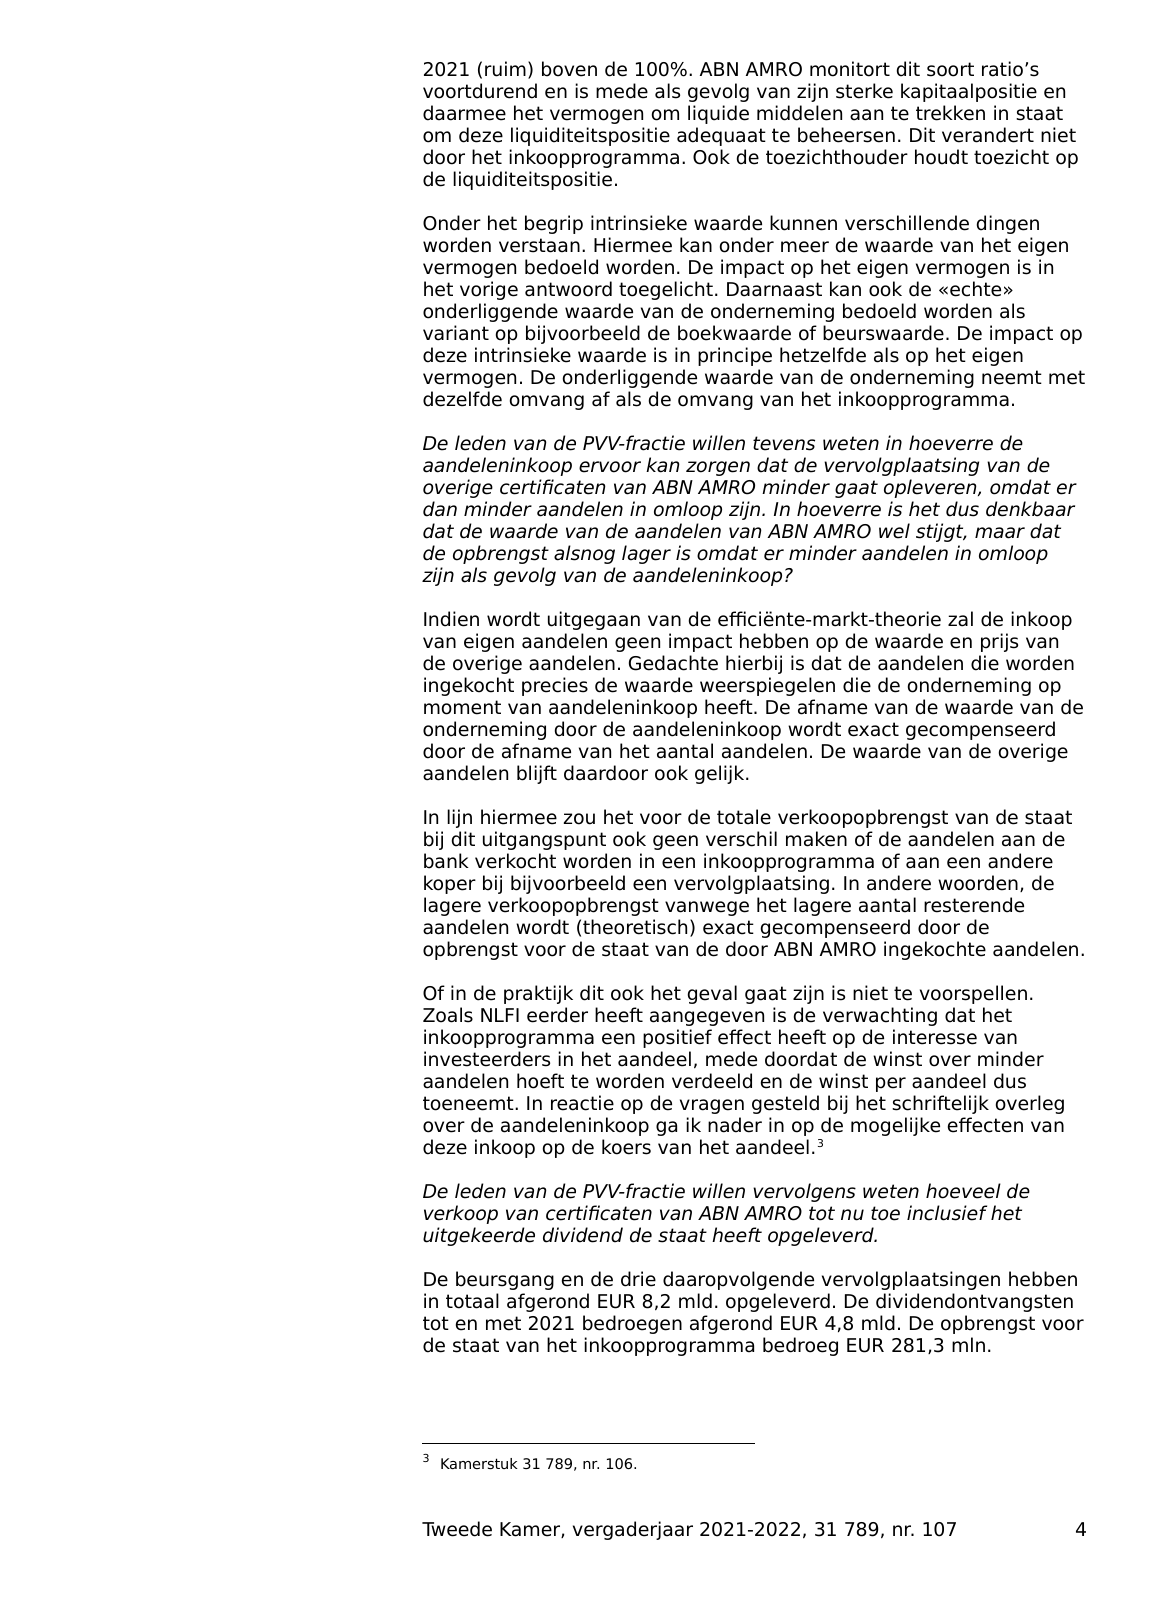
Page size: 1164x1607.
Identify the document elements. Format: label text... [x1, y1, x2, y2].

text Kamerstuk 31 789, nr. 106. [422, 1452, 1087, 1474]
text De leden van de PVV-fractie willen vervolgens weten hoeveel de verkoop van certificaten van ABN AMRO tot nu toe inclusief het uitgekeerde dividend de staat heeft opgeleverd. [422, 1181, 1087, 1247]
text Onder het begrip intrinsieke waarde kunnen verschillende dingen worden verstaan. Hiermee kan onder meer de waarde van het eigen vermogen bedoeld worden. De impact op het eigen vermogen is in het vorige antwoord toegelicht. Daarnaast kan ook de «echte» onderliggende waarde van de onderneming bedoeld worden als variant op bijvoorbeeld de boekwaarde of beurswaarde. De impact op deze intrinsieke waarde is in principe hetzelfde als op het eigen vermogen. De onderliggende waarde van de onderneming neemt met dezelfde omvang af als de omvang van het inkoopprogramma. [422, 213, 1087, 411]
text In lijn hiermee zou het voor de totale verkoopopbrengst van de staat bij dit uitgangspunt ook geen verschil maken of de aandelen aan de bank verkocht worden in een inkoopprogramma of aan een andere koper bij bijvoorbeeld een vervolgplaatsing. In andere woorden, de lagere verkoopopbrengst vanwege het lagere aantal resterende aandelen wordt (theoretisch) exact gecompenseerd door de opbrengst voor de staat van de door ABN AMRO ingekochte aandelen. [422, 807, 1087, 961]
text 2021 (ruim) boven de 100%. ABN AMRO monitort dit soort ratio’s voortdurend en is mede als gevolg van zijn sterke kapitaalpositie en daarmee het vermogen om liquide middelen aan te trekken in staat om deze liquiditeitspositie adequaat te beheersen. Dit verandert niet door het inkoopprogramma. Ook de toezichthouder houdt toezicht op de liquiditeitspositie. [422, 59, 1087, 191]
text Of in de praktijk dit ook het geval gaat zijn is niet te voorspellen. Zoals NLFI eerder heeft aangegeven is de verwachting dat het inkoopprogramma een positief effect heeft op de interesse van investeerders in het aandeel, mede doordat de winst over minder aandelen hoeft te worden verdeeld en de winst per aandeel dus toeneemt. In reactie op de vragen gesteld bij het schriftelijk overleg over de aandeleninkoop ga ik nader in op de mogelijke effecten van deze inkoop op de koers van het aandeel. [422, 983, 1087, 1159]
text De beursgang en de drie daaropvolgende vervolgplaatsingen hebben in totaal afgerond EUR 8,2 mld. opgeleverd. De dividendontvangsten tot en met 2021 bedroegen afgerond EUR 4,8 mld. De opbrengst voor de staat van het inkoopprogramma bedroeg EUR 281,3 mln. [422, 1269, 1087, 1357]
text Indien wordt uitgegaan van de efficiënte-markt-theorie zal de inkoop van eigen aandelen geen impact hebben op de waarde en prijs van de overige aandelen. Gedachte hierbij is dat de aandelen die worden ingekocht precies de waarde weerspiegelen die de onderneming op moment van aandeleninkoop heeft. De afname van de waarde van de onderneming door de aandeleninkoop wordt exact gecompenseerd door de afname van het aantal aandelen. De waarde van de overige aandelen blijft daardoor ook gelijk. [422, 609, 1087, 785]
text De leden van de PVV-fractie willen tevens weten in hoeverre de aandeleninkoop ervoor kan zorgen dat de vervolgplaatsing van de overige certificaten van ABN AMRO minder gaat opleveren, omdat er dan minder aandelen in omloop zijn. In hoeverre is het dus denkbaar dat de waarde van de aandelen van ABN AMRO wel stijgt, maar dat de opbrengst alsnog lager is omdat er minder aandelen in omloop zijn als gevolg van de aandeleninkoop? [422, 433, 1087, 587]
